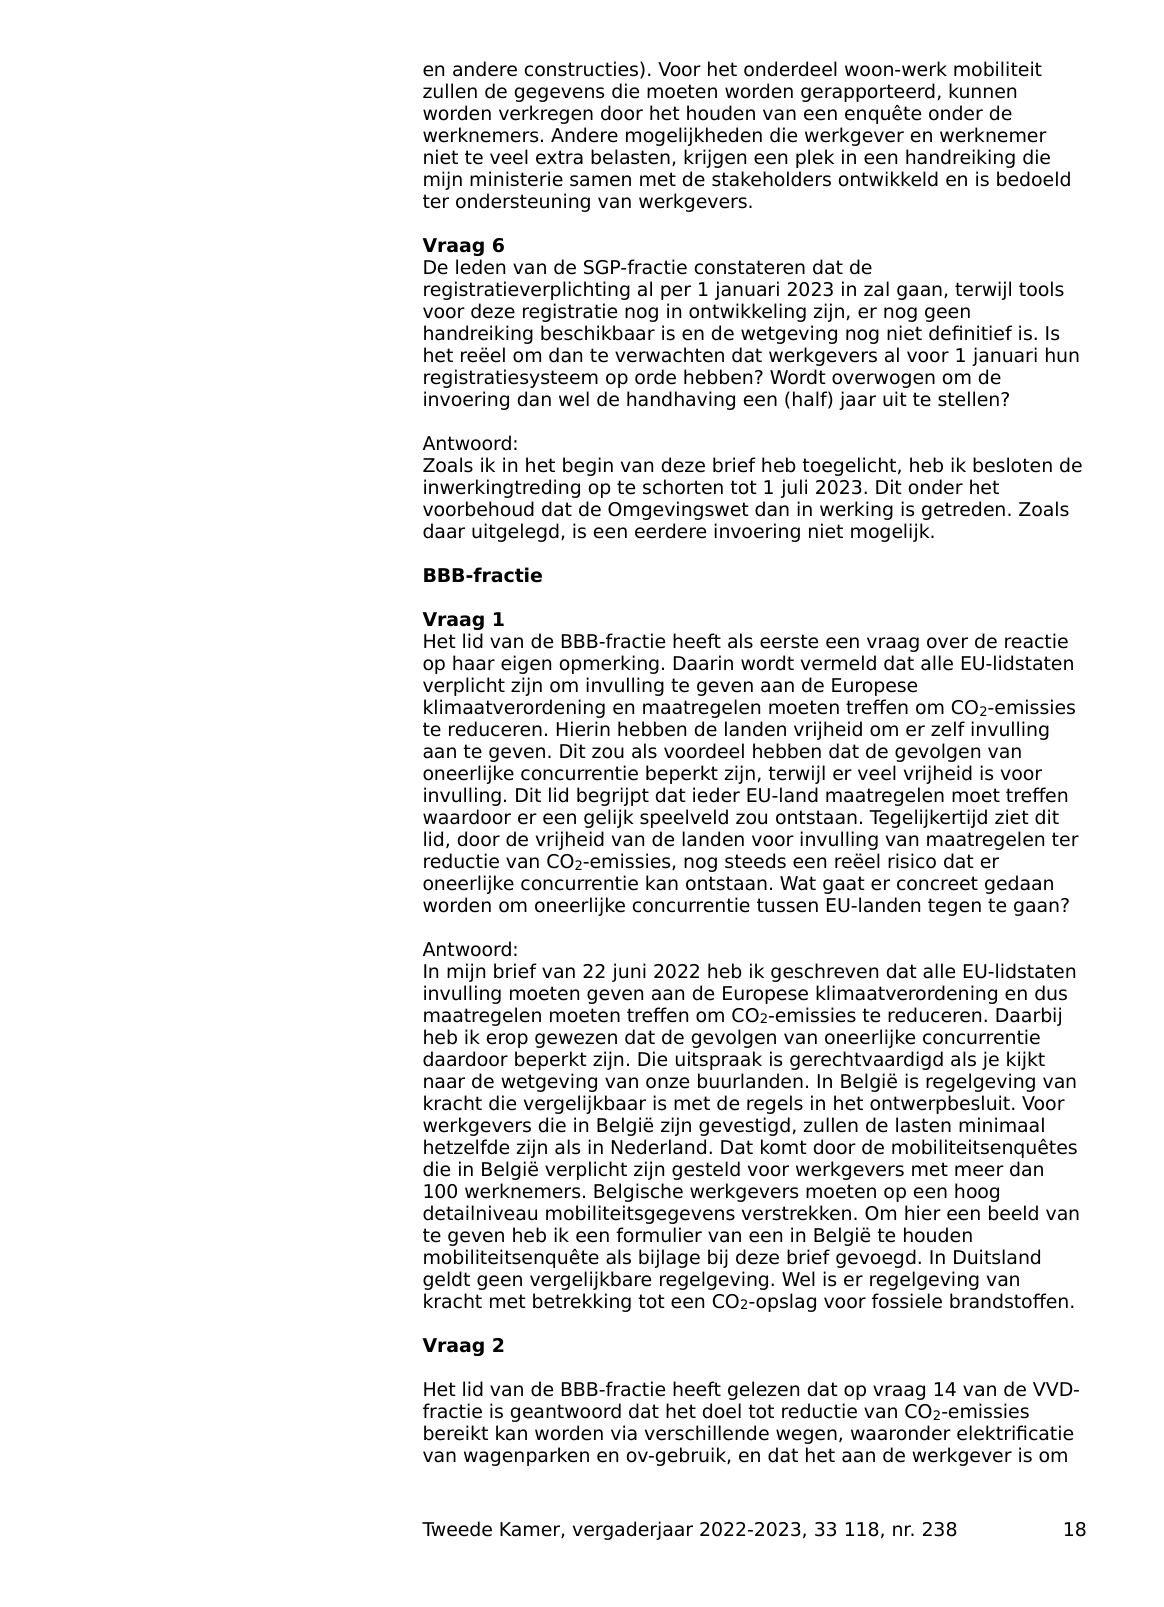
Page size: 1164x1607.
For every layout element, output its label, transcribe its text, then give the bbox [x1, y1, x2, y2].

text Zoals ik in het begin van deze brief heb toegelicht, heb ik besloten de inwerkingtreding op te schorten tot 1 juli 2023. Dit onder het voorbehoud dat de Omgevingswet dan in werking is getreden. Zoals daar uitgelegd, is een eerdere invoering niet mogelijk. [422, 455, 1087, 543]
subtitle Vraag 2 [422, 1335, 1087, 1357]
text Het lid van de BBB-fractie heeft als eerste een vraag over de reactie op haar eigen opmerking. Daarin wordt vermeld dat alle EU-lidstaten verplicht zijn om invulling te geven aan de Europese klimaatverordening en maatregelen moeten treffen om CO2-emissies te reduceren. Hierin hebben de landen vrijheid om er zelf invulling aan te geven. Dit zou als voordeel hebben dat de gevolgen van oneerlijke concurrentie beperkt zijn, terwijl er veel vrijheid is voor invulling. Dit lid begrijpt dat ieder EU-land maatregelen moet treffen waardoor er een gelijk speelveld zou ontstaan. Tegelijkertijd ziet dit lid, door de vrijheid van de landen voor invulling van maatregelen ter reductie van CO2-emissies, nog steeds een reëel risico dat er oneerlijke concurrentie kan ontstaan. Wat gaat er concreet gedaan worden om oneerlijke concurrentie tussen EU-landen tegen te gaan? [422, 631, 1087, 917]
text Het lid van de BBB-fractie heeft gelezen dat op vraag 14 van de VVD-fractie is geantwoord dat het doel tot reductie van CO2-emissies bereikt kan worden via verschillende wegen, waaronder elektrificatie van wagenparken en ov-gebruik, en dat het aan de werkgever is om [422, 1379, 1087, 1467]
text Antwoord: [422, 433, 1087, 455]
subtitle BBB-fractie [422, 565, 1087, 587]
text Antwoord: [422, 939, 1087, 961]
text en andere constructies). Voor het onderdeel woon-werk mobiliteit zullen de gegevens die moeten worden gerapporteerd, kunnen worden verkregen door het houden van een enquête onder de werknemers. Andere mogelijkheden die werkgever en werknemer niet te veel extra belasten, krijgen een plek in een handreiking die mijn ministerie samen met de stakeholders ontwikkeld en is bedoeld ter ondersteuning van werkgevers. [422, 59, 1087, 213]
subtitle Vraag 6 [422, 235, 1087, 257]
text In mijn brief van 22 juni 2022 heb ik geschreven dat alle EU-lidstaten invulling moeten geven aan de Europese klimaatverordening en dus maatregelen moeten treffen om CO2-emissies te reduceren. Daarbij heb ik erop gewezen dat de gevolgen van oneerlijke concurrentie daardoor beperkt zijn. Die uitspraak is gerechtvaardigd als je kijkt naar de wetgeving van onze buurlanden. In België is regelgeving van kracht die vergelijkbaar is met de regels in het ontwerpbesluit. Voor werkgevers die in België zijn gevestigd, zullen de lasten minimaal hetzelfde zijn als in Nederland. Dat komt door de mobiliteitsenquêtes die in België verplicht zijn gesteld voor werkgevers met meer dan 100 werknemers. Belgische werkgevers moeten op een hoog detailniveau mobiliteitsgegevens verstrekken. Om hier een beeld van te geven heb ik een formulier van een in België te houden mobiliteitsenquête als bijlage bij deze brief gevoegd. In Duitsland geldt geen vergelijkbare regelgeving. Wel is er regelgeving van kracht met betrekking tot een CO2-opslag voor fossiele brandstoffen. [422, 961, 1087, 1313]
text De leden van de SGP-fractie constateren dat de registratieverplichting al per 1 januari 2023 in zal gaan, terwijl tools voor deze registratie nog in ontwikkeling zijn, er nog geen handreiking beschikbaar is en de wetgeving nog niet definitief is. Is het reëel om dan te verwachten dat werkgevers al voor 1 januari hun registratiesysteem op orde hebben? Wordt overwogen om de invoering dan wel de handhaving een (half) jaar uit te stellen? [422, 257, 1087, 411]
subtitle Vraag 1 [422, 609, 1087, 631]
